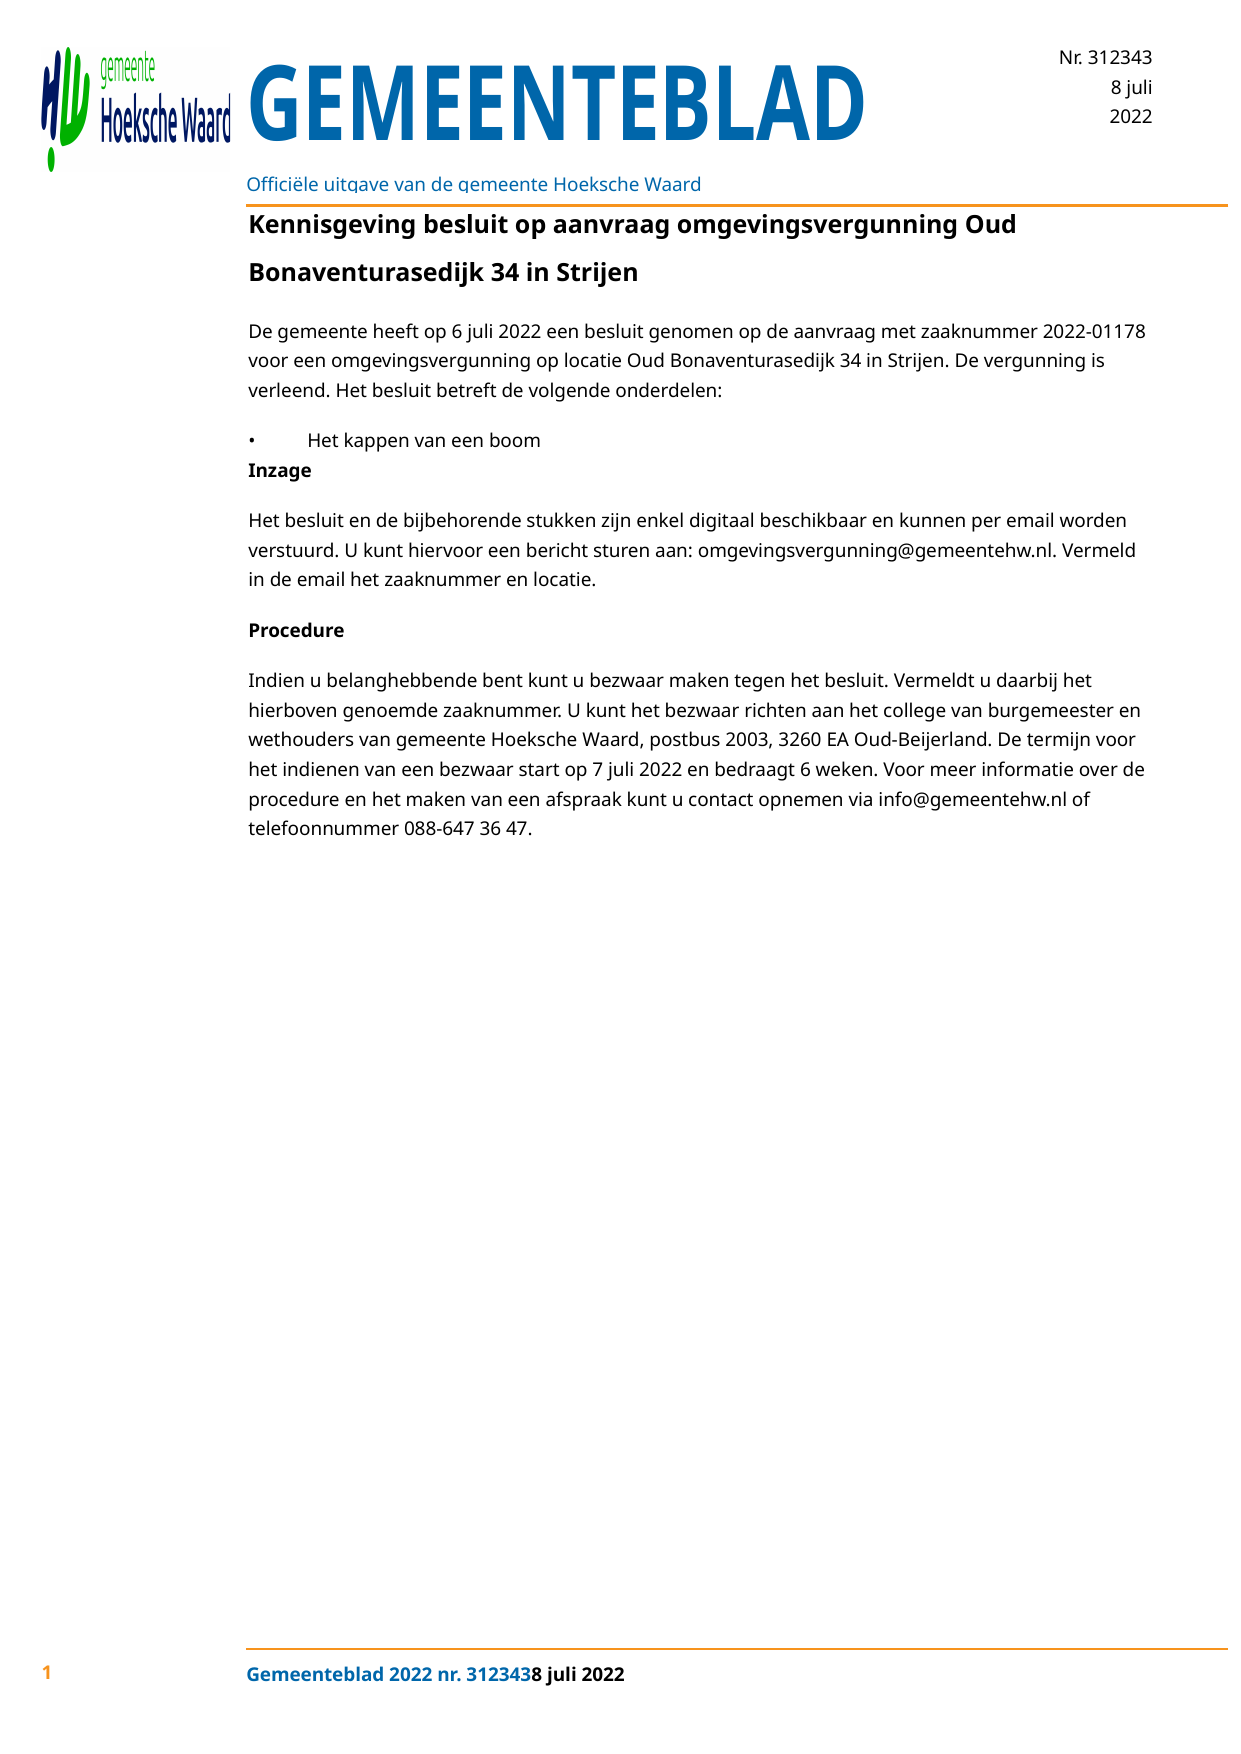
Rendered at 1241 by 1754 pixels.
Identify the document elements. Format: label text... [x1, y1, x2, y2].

picture [41, 47, 231, 172]
text Procedure [248, 617, 1152, 643]
list Het kappen van een boom [248, 427, 1152, 453]
text Kennisgeving besluit op aanvraag omgevingsvergunning Oud Bonaventurasedijk 34 in Strijen [248, 207, 1152, 288]
text De gemeente heeft op 6 juli 2022 een besluit genomen op de aanvraag met zaaknummer 2022-01178 voor een omgevingsvergunning op locatie Oud Bonaventurasedijk 34 in Strijen. De vergunning is verleend. Het besluit betreft de volgende onderdelen: [248, 318, 1152, 403]
text Indien u belanghebbende bent kunt u bezwaar maken tegen het besluit. Vermeldt u daarbij het hierboven genoemde zaaknummer. U kunt het bezwaar richten aan het college van burgemeester en wethouders van gemeente Hoeksche Waard, postbus 2003, 3260 EA Oud-Beijerland. De termijn voor het indienen van een bezwaar start op 7 juli 2022 en bedraagt 6 weken. Voor meer informatie over de procedure en het maken van een afspraak kunt u contact opnemen via info@gemeentehw.nl of telefoonnummer 088-647 36 47. [248, 667, 1152, 841]
text Het besluit en de bijbehorende stukken zijn enkel digitaal beschikbaar en kunnen per email worden verstuurd. U kunt hiervoor een bericht sturen aan: omgevingsvergunning@gemeentehw.nl. Vermeld in de email het zaaknummer en locatie. [248, 507, 1152, 592]
text Inzage [248, 457, 1152, 483]
